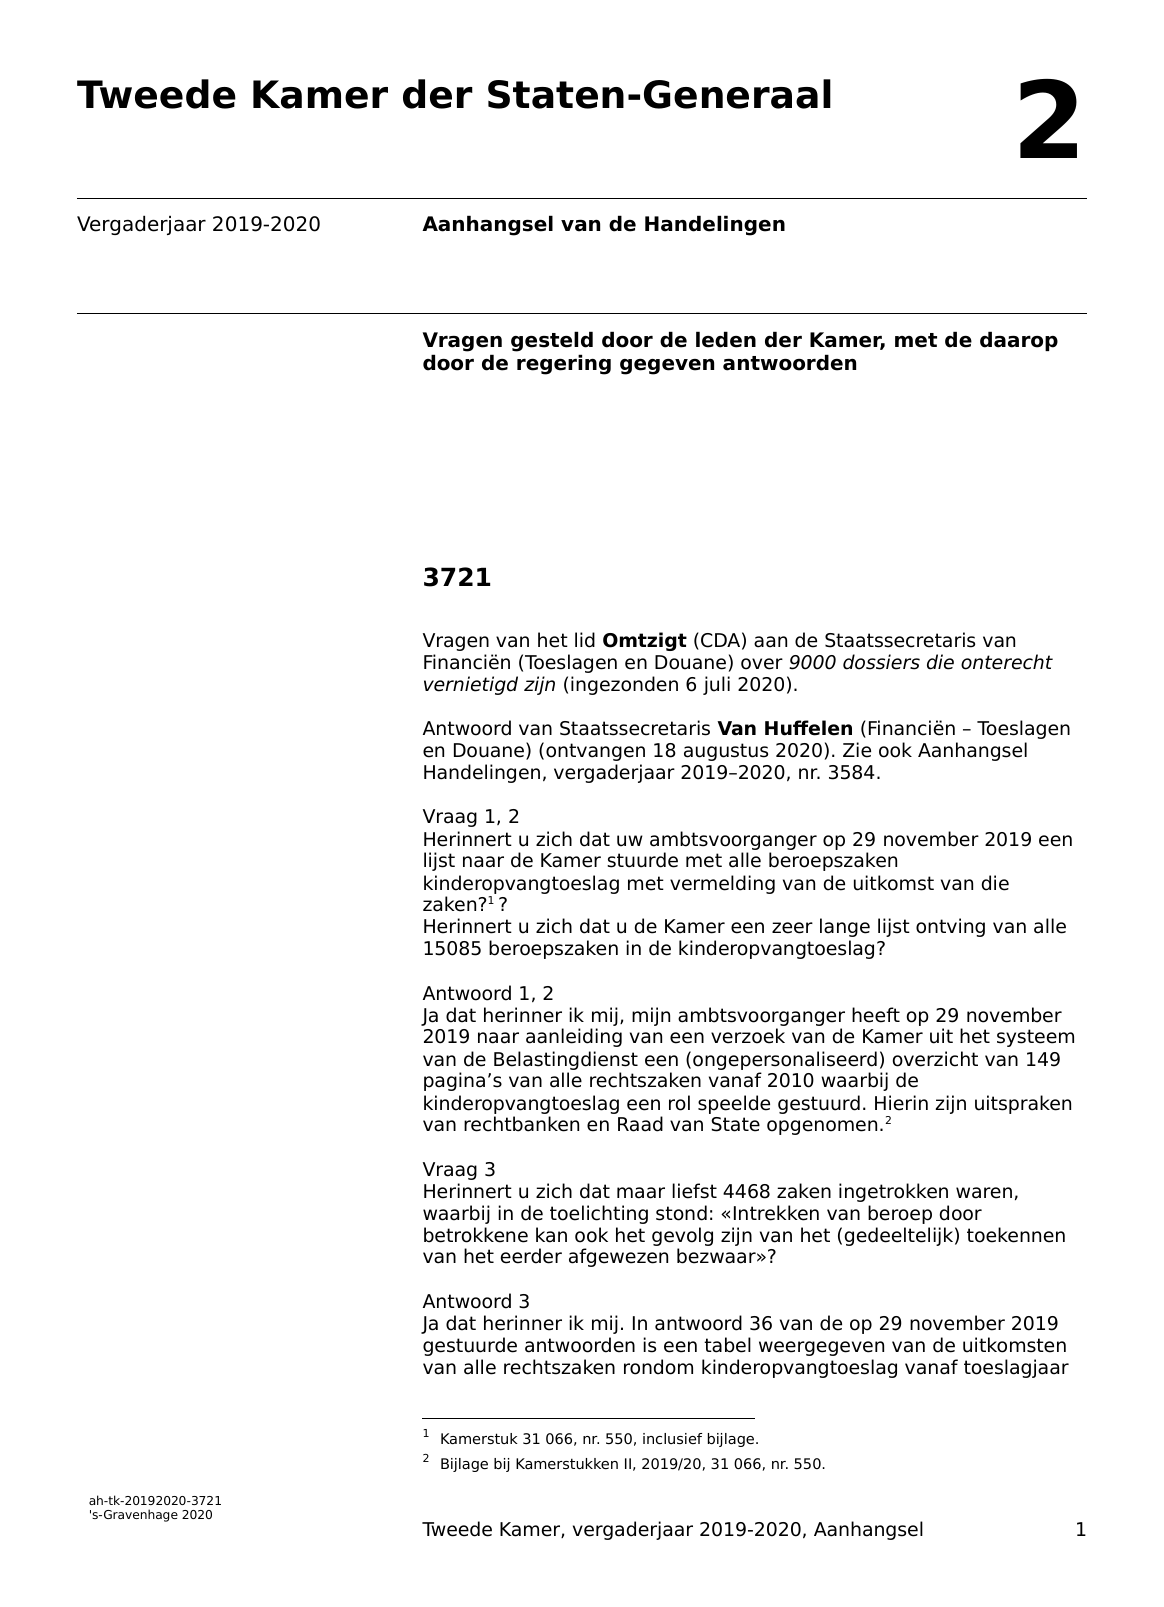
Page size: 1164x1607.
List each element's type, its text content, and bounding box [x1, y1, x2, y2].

text Antwoord van Staatssecretaris Van Huffelen (Financiën – Toeslagen en Douane) (ontvangen 18 augustus 2020). Zie ook Aanhangsel Handelingen, vergaderjaar 2019–2020, nr. 3584. [422, 718, 1087, 784]
table_cell Vragen gesteld door de leden der Kamer, met de daarop door de regering gegeven antwoorden [422, 314, 1087, 375]
text Kamerstuk 31 066, nr. 550, inclusief bijlage. [422, 1427, 1087, 1449]
text Vragen van het lid Omtzigt (CDA) aan de Staatssecretaris van Financiën (Toeslagen en Douane) over 9000 dossiers die onterecht vernietigd zijn (ingezonden 6 juli 2020). [422, 630, 1087, 696]
text 's-Gravenhage 2020 [88, 1508, 323, 1522]
text Vraag 3 [422, 1158, 1087, 1181]
text Ja dat herinner ik mij. In antwoord 36 van de op 29 november 2019 gestuurde antwoorden is een tabel weergegeven van de uitkomsten van alle rechtszaken rondom kinderopvangtoeslag vanaf toeslagjaar [422, 1313, 1087, 1378]
text Bijlage bij Kamerstukken II, 2019/20, 31 066, nr. 550. [422, 1452, 1087, 1474]
text Herinnert u zich dat maar liefst 4468 zaken ingetrokken waren, waarbij in de toelichting stond: «Intrekken van beroep door betrokkene kan ook het gevolg zijn van het (gedeeltelijk) toekennen van het eerder afgewezen bezwaar»? [422, 1181, 1087, 1268]
table_cell [77, 314, 422, 375]
table_cell Vergaderjaar 2019-2020 [77, 199, 422, 313]
table_cell Aanhangsel van de Handelingen [422, 199, 1087, 313]
text 3721 [422, 563, 1087, 592]
text Antwoord 1, 2 [422, 982, 1087, 1004]
text Herinnert u zich dat u de Kamer een zeer lange lijst ontving van alle 15085 beroepszaken in de kinderopvangtoeslag? [422, 916, 1087, 960]
table_header 2 [886, 59, 1087, 198]
text Herinnert u zich dat uw ambtsvoorganger op 29 november 2019 een lijst naar de Kamer stuurde met alle beroepszaken kinderopvangtoeslag met vermelding van de uitkomst van die zaken?? [422, 828, 1087, 916]
text Ja dat herinner ik mij, mijn ambtsvoorganger heeft op 29 november 2019 naar aanleiding van een verzoek van de Kamer uit het systeem van de Belastingdienst een (ongepersonaliseerd) overzicht van 149 pagina’s van alle rechtszaken vanaf 2010 waarbij de kinderopvangtoeslag een rol speelde gestuurd. Hierin zijn uitspraken van rechtbanken en Raad van State opgenomen. [422, 1004, 1087, 1136]
text Antwoord 3 [422, 1291, 1087, 1313]
text Vraag 1, 2 [422, 806, 1087, 828]
table_header Tweede Kamer der Staten-Generaal [77, 59, 886, 198]
text ah-tk-20192020-3721 [88, 1494, 323, 1508]
